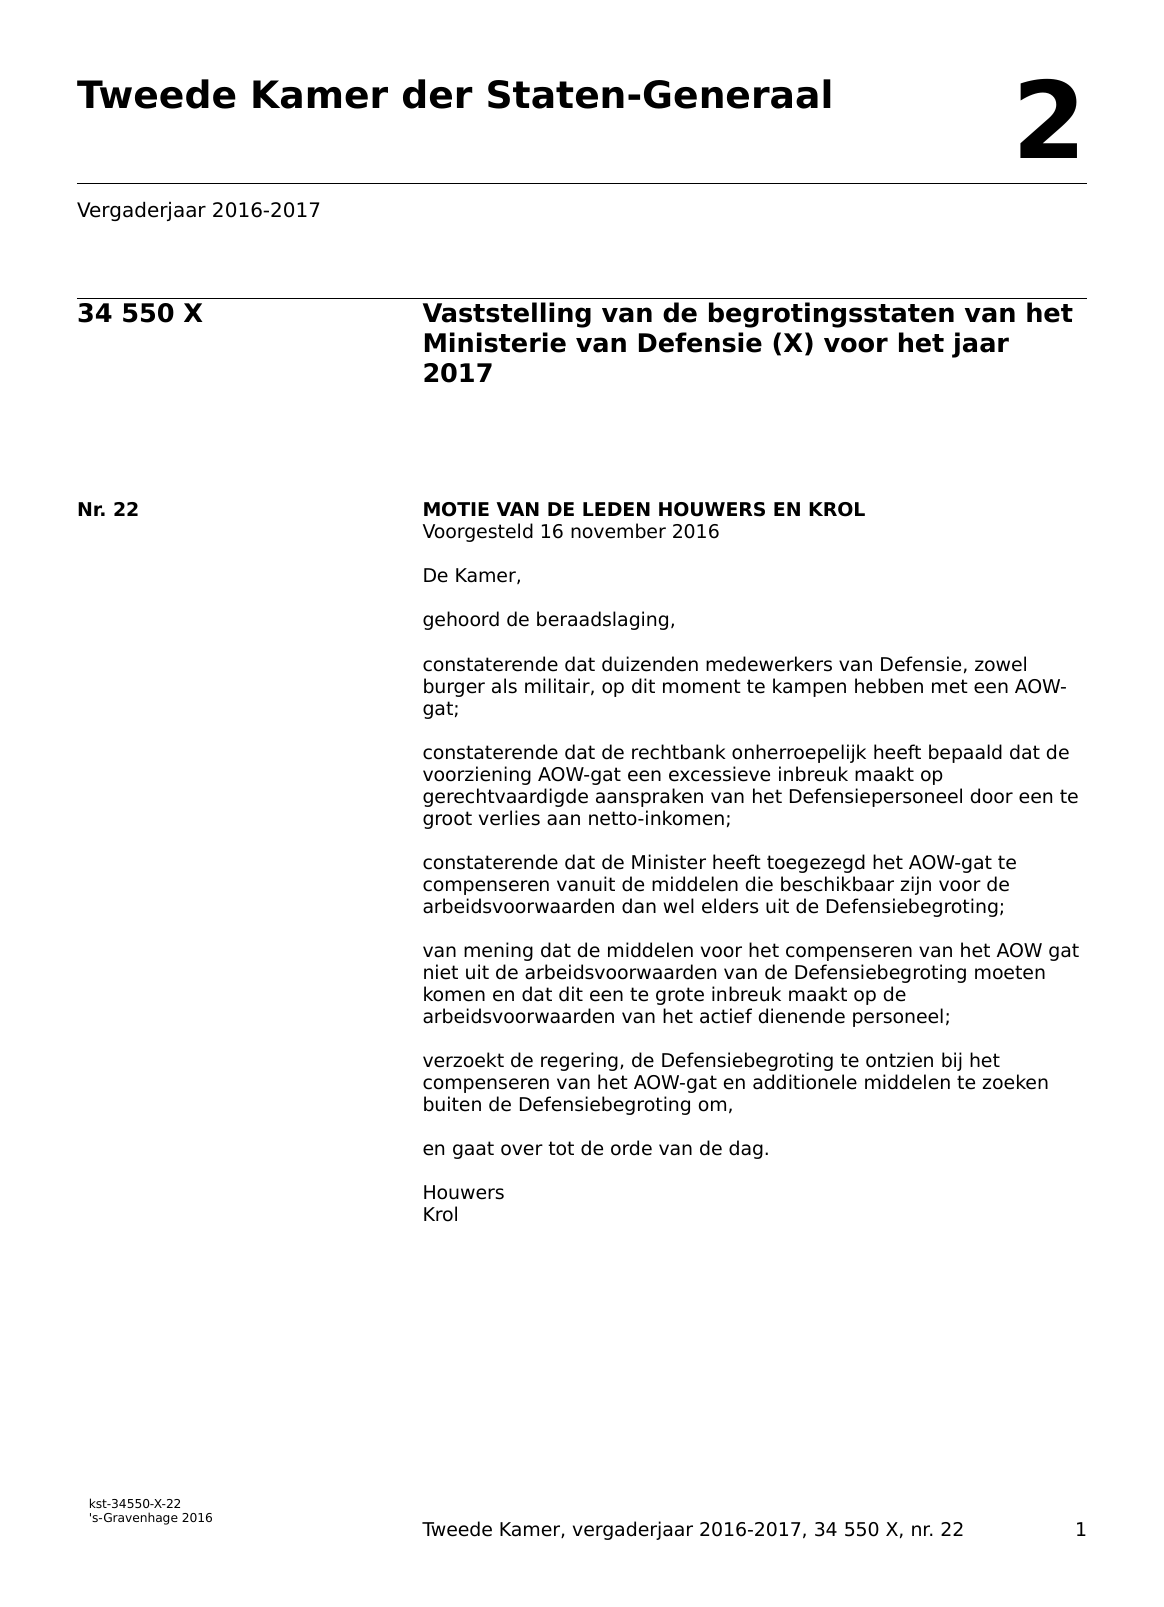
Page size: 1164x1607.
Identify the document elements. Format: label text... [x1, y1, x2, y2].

text Voorgesteld 16 november 2016 [422, 521, 1087, 543]
text 's-Gravenhage 2016 [88, 1511, 323, 1525]
subtitle 34 550 X Vaststelling van de begrotingsstaten van het Ministerie van Defensie (X) voor het jaar 2017 [77, 299, 1087, 388]
text De Kamer, [422, 565, 1087, 587]
text en gaat over tot de orde van de dag. [422, 1138, 1087, 1160]
text verzoekt de regering, de Defensiebegroting te ontzien bij het compenseren van het AOW-gat en additionele middelen te zoeken buiten de Defensiebegroting om, [422, 1050, 1087, 1116]
text gehoord de beraadslaging, [422, 609, 1087, 631]
subtitle Nr. 22 MOTIE VAN DE LEDEN HOUWERS EN KROL [77, 499, 1087, 521]
table_cell Vergaderjaar 2016-2017 [77, 184, 1087, 298]
text constaterende dat de rechtbank onherroepelijk heeft bepaald dat de voorziening AOW-gat een excessieve inbreuk maakt op gerechtvaardigde aanspraken van het Defensiepersoneel door een te groot verlies aan netto-inkomen; [422, 742, 1087, 829]
text kst-34550-X-22 [88, 1497, 323, 1511]
text Krol [422, 1204, 1087, 1226]
text constaterende dat de Minister heeft toegezegd het AOW-gat te compenseren vanuit de middelen die beschikbaar zijn voor de arbeidsvoorwaarden dan wel elders uit de Defensiebegroting; [422, 852, 1087, 918]
text constaterende dat duizenden medewerkers van Defensie, zowel burger als militair, op dit moment te kampen hebben met een AOW-gat; [422, 653, 1087, 719]
text van mening dat de middelen voor het compenseren van het AOW gat niet uit de arbeidsvoorwaarden van de Defensiebegroting moeten komen en dat dit een te grote inbreuk maakt op de arbeidsvoorwaarden van het actief dienende personeel; [422, 940, 1087, 1028]
table_header 2 [886, 59, 1087, 183]
table_header Tweede Kamer der Staten-Generaal [77, 59, 886, 183]
text Houwers [422, 1182, 1087, 1204]
